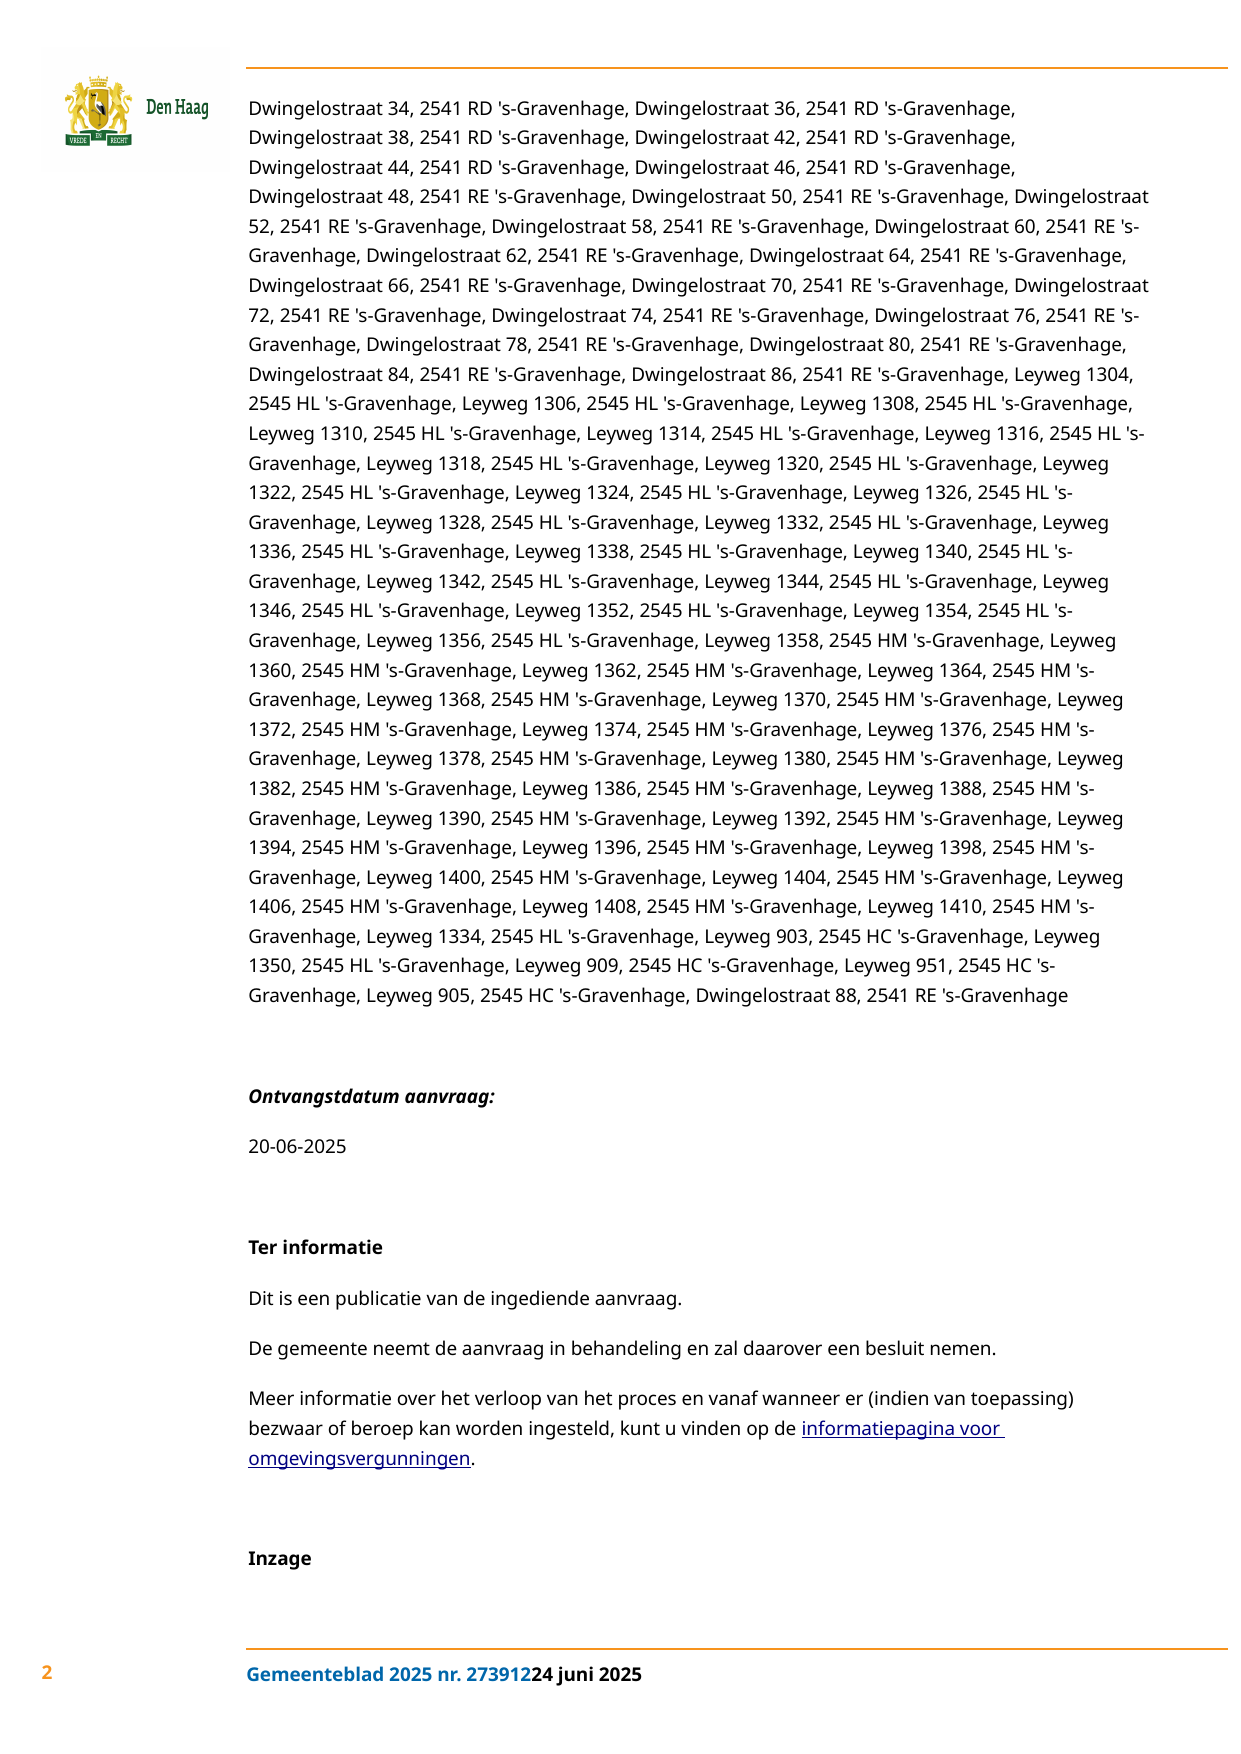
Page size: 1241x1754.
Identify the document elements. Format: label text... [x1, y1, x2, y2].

text Ter informatie [248, 1234, 1152, 1260]
text 20-06-2025 [248, 1133, 1152, 1159]
picture [41, 47, 231, 172]
text Dwingelostraat 34, 2541 RD 's-Gravenhage, Dwingelostraat 36, 2541 RD 's-Gravenhage, Dwingelostraat 38, 2541 RD 's-Gravenhage, Dwingelostraat 42, 2541 RD 's-Gravenhage, Dwingelostraat 44, 2541 RD 's-Gravenhage, Dwingelostraat 46, 2541 RD 's-Gravenhage, Dwingelostraat 48, 2541 RE 's-Gravenhage, Dwingelostraat 50, 2541 RE 's-Gravenhage, Dwingelostraat 52, 2541 RE 's-Gravenhage, Dwingelostraat 58, 2541 RE 's-Gravenhage, Dwingelostraat 60, 2541 RE 's-Gravenhage, Dwingelostraat 62, 2541 RE 's-Gravenhage, Dwingelostraat 64, 2541 RE 's-Gravenhage, Dwingelostraat 66, 2541 RE 's-Gravenhage, Dwingelostraat 70, 2541 RE 's-Gravenhage, Dwingelostraat 72, 2541 RE 's-Gravenhage, Dwingelostraat 74, 2541 RE 's-Gravenhage, Dwingelostraat 76, 2541 RE 's-Gravenhage, Dwingelostraat 78, 2541 RE 's-Gravenhage, Dwingelostraat 80, 2541 RE 's-Gravenhage, Dwingelostraat 84, 2541 RE 's-Gravenhage, Dwingelostraat 86, 2541 RE 's-Gravenhage, Leyweg 1304, 2545 HL 's-Gravenhage, Leyweg 1306, 2545 HL 's-Gravenhage, Leyweg 1308, 2545 HL 's-Gravenhage, Leyweg 1310, 2545 HL 's-Gravenhage, Leyweg 1314, 2545 HL 's-Gravenhage, Leyweg 1316, 2545 HL 's-Gravenhage, Leyweg 1318, 2545 HL 's-Gravenhage, Leyweg 1320, 2545 HL 's-Gravenhage, Leyweg 1322, 2545 HL 's-Gravenhage, Leyweg 1324, 2545 HL 's-Gravenhage, Leyweg 1326, 2545 HL 's-Gravenhage, Leyweg 1328, 2545 HL 's-Gravenhage, Leyweg 1332, 2545 HL 's-Gravenhage, Leyweg 1336, 2545 HL 's-Gravenhage, Leyweg 1338, 2545 HL 's-Gravenhage, Leyweg 1340, 2545 HL 's-Gravenhage, Leyweg 1342, 2545 HL 's-Gravenhage, Leyweg 1344, 2545 HL 's-Gravenhage, Leyweg 1346, 2545 HL 's-Gravenhage, Leyweg 1352, 2545 HL 's-Gravenhage, Leyweg 1354, 2545 HL 's-Gravenhage, Leyweg 1356, 2545 HL 's-Gravenhage, Leyweg 1358, 2545 HM 's-Gravenhage, Leyweg 1360, 2545 HM 's-Gravenhage, Leyweg 1362, 2545 HM 's-Gravenhage, Leyweg 1364, 2545 HM 's-Gravenhage, Leyweg 1368, 2545 HM 's-Gravenhage, Leyweg 1370, 2545 HM 's-Gravenhage, Leyweg 1372, 2545 HM 's-Gravenhage, Leyweg 1374, 2545 HM 's-Gravenhage, Leyweg 1376, 2545 HM 's-Gravenhage, Leyweg 1378, 2545 HM 's-Gravenhage, Leyweg 1380, 2545 HM 's-Gravenhage, Leyweg 1382, 2545 HM 's-Gravenhage, Leyweg 1386, 2545 HM 's-Gravenhage, Leyweg 1388, 2545 HM 's-Gravenhage, Leyweg 1390, 2545 HM 's-Gravenhage, Leyweg 1392, 2545 HM 's-Gravenhage, Leyweg 1394, 2545 HM 's-Gravenhage, Leyweg 1396, 2545 HM 's-Gravenhage, Leyweg 1398, 2545 HM 's-Gravenhage, Leyweg 1400, 2545 HM 's-Gravenhage, Leyweg 1404, 2545 HM 's-Gravenhage, Leyweg 1406, 2545 HM 's-Gravenhage, Leyweg 1408, 2545 HM 's-Gravenhage, Leyweg 1410, 2545 HM 's-Gravenhage, Leyweg 1334, 2545 HL 's-Gravenhage, Leyweg 903, 2545 HC 's-Gravenhage, Leyweg 1350, 2545 HL 's-Gravenhage, Leyweg 909, 2545 HC 's-Gravenhage, Leyweg 951, 2545 HC 's-Gravenhage, Leyweg 905, 2545 HC 's-Gravenhage, Dwingelostraat 88, 2541 RE 's-Gravenhage [248, 95, 1152, 1008]
text Meer informatie over het verloop van het proces en vanaf wanneer er (indien van toepassing) bezwaar of beroep kan worden ingesteld, kunt u vinden op de informatiepagina voor omgevingsvergunningen. [248, 1386, 1152, 1471]
text Inzage [248, 1546, 1152, 1571]
text De gemeente neemt de aanvraag in behandeling en zal daarover een besluit nemen. [248, 1335, 1152, 1361]
text Dit is een publicatie van de ingediende aanvraag. [248, 1285, 1152, 1311]
text Ontvangstdatum aanvraag: [248, 1083, 1152, 1109]
